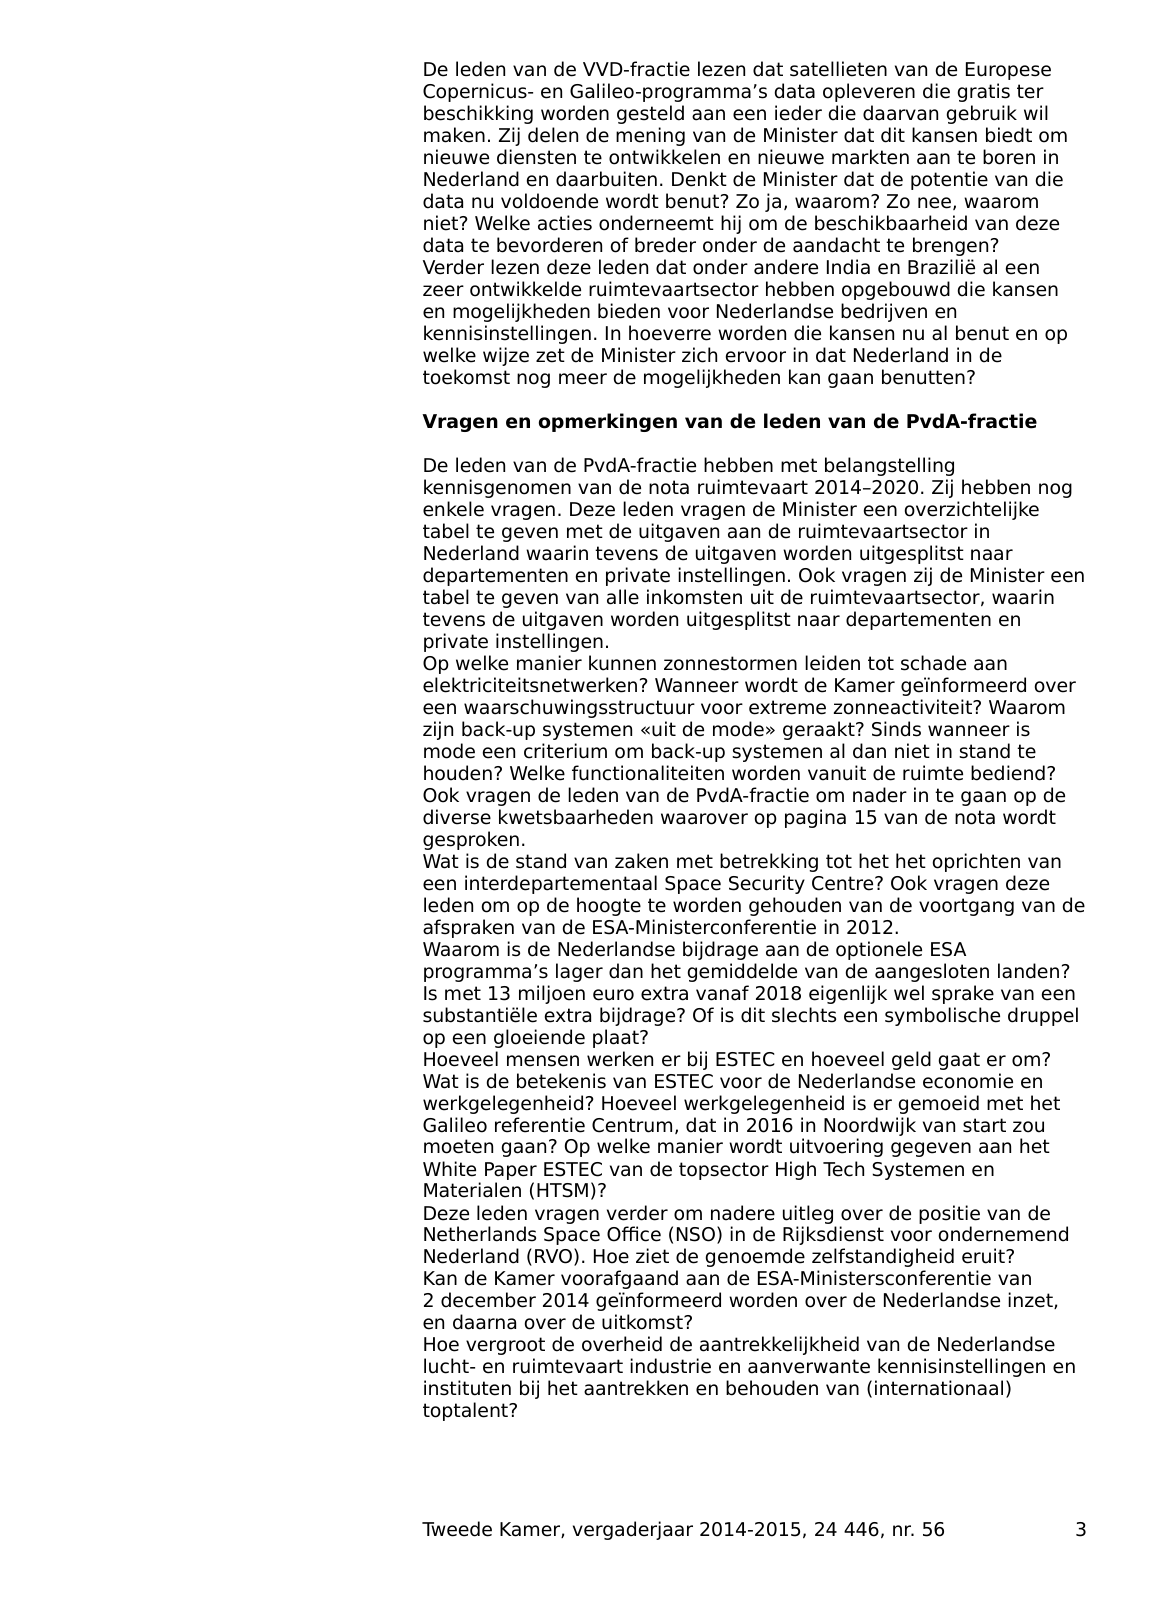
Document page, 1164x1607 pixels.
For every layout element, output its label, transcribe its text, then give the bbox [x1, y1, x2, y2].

text Op welke manier kunnen zonnestormen leiden tot schade aan elektriciteitsnetwerken? Wanneer wordt de Kamer geïnformeerd over een waarschuwingsstructuur voor extreme zonneactiviteit? Waarom zijn back-up systemen «uit de mode» geraakt? Sinds wanneer is mode een criterium om back-up systemen al dan niet in stand te houden? Welke functionaliteiten worden vanuit de ruimte bediend? Ook vragen de leden van de PvdA-fractie om nader in te gaan op de diverse kwetsbaarheden waarover op pagina 15 van de nota wordt gesproken. [422, 653, 1087, 851]
text Waarom is de Nederlandse bijdrage aan de optionele ESA programma’s lager dan het gemiddelde van de aangesloten landen? Is met 13 miljoen euro extra vanaf 2018 eigenlijk wel sprake van een substantiële extra bijdrage? Of is dit slechts een symbolische druppel op een gloeiende plaat? [422, 939, 1087, 1048]
text Kan de Kamer voorafgaand aan de ESA-Ministersconferentie van 2 december 2014 geïnformeerd worden over de Nederlandse inzet, en daarna over de uitkomst? [422, 1268, 1087, 1334]
text Deze leden vragen verder om nadere uitleg over de positie van de Netherlands Space Office (NSO) in de Rijksdienst voor ondernemend Nederland (RVO). Hoe ziet de genoemde zelfstandigheid eruit? [422, 1202, 1087, 1268]
text Wat is de stand van zaken met betrekking tot het het oprichten van een interdepartementaal Space Security Centre? Ook vragen deze leden om op de hoogte te worden gehouden van de voortgang van de afspraken van de ESA-Ministerconferentie in 2012. [422, 851, 1087, 939]
text De leden van de PvdA-fractie hebben met belangstelling kennisgenomen van de nota ruimtevaart 2014–2020. Zij hebben nog enkele vragen. Deze leden vragen de Minister een overzichtelijke tabel te geven met de uitgaven aan de ruimtevaartsector in Nederland waarin tevens de uitgaven worden uitgesplitst naar departementen en private instellingen. Ook vragen zij de Minister een tabel te geven van alle inkomsten uit de ruimtevaartsector, waarin tevens de uitgaven worden uitgesplitst naar departementen en private instellingen. [422, 455, 1087, 653]
text Hoeveel mensen werken er bij ESTEC en hoeveel geld gaat er om? Wat is de betekenis van ESTEC voor de Nederlandse economie en werkgelegenheid? Hoeveel werkgelegenheid is er gemoeid met het Galileo referentie Centrum, dat in 2016 in Noordwijk van start zou moeten gaan? Op welke manier wordt uitvoering gegeven aan het White Paper ESTEC van de topsector High Tech Systemen en Materialen (HTSM)? [422, 1048, 1087, 1202]
text Hoe vergroot de overheid de aantrekkelijkheid van de Nederlandse lucht- en ruimtevaart industrie en aanverwante kennisinstellingen en instituten bij het aantrekken en behouden van (internationaal) toptalent? [422, 1334, 1087, 1422]
text De leden van de VVD-fractie lezen dat satellieten van de Europese Copernicus- en Galileo-programma’s data opleveren die gratis ter beschikking worden gesteld aan een ieder die daarvan gebruik wil maken. Zij delen de mening van de Minister dat dit kansen biedt om nieuwe diensten te ontwikkelen en nieuwe markten aan te boren in Nederland en daarbuiten. Denkt de Minister dat de potentie van die data nu voldoende wordt benut? Zo ja, waarom? Zo nee, waarom niet? Welke acties onderneemt hij om de beschikbaarheid van deze data te bevorderen of breder onder de aandacht te brengen? [422, 59, 1087, 257]
text Verder lezen deze leden dat onder andere India en Brazilië al een zeer ontwikkelde ruimtevaartsector hebben opgebouwd die kansen en mogelijkheden bieden voor Nederlandse bedrijven en kennisinstellingen. In hoeverre worden die kansen nu al benut en op welke wijze zet de Minister zich ervoor in dat Nederland in de toekomst nog meer de mogelijkheden kan gaan benutten? [422, 257, 1087, 389]
subtitle Vragen en opmerkingen van de leden van de PvdA-fractie [422, 411, 1087, 433]
